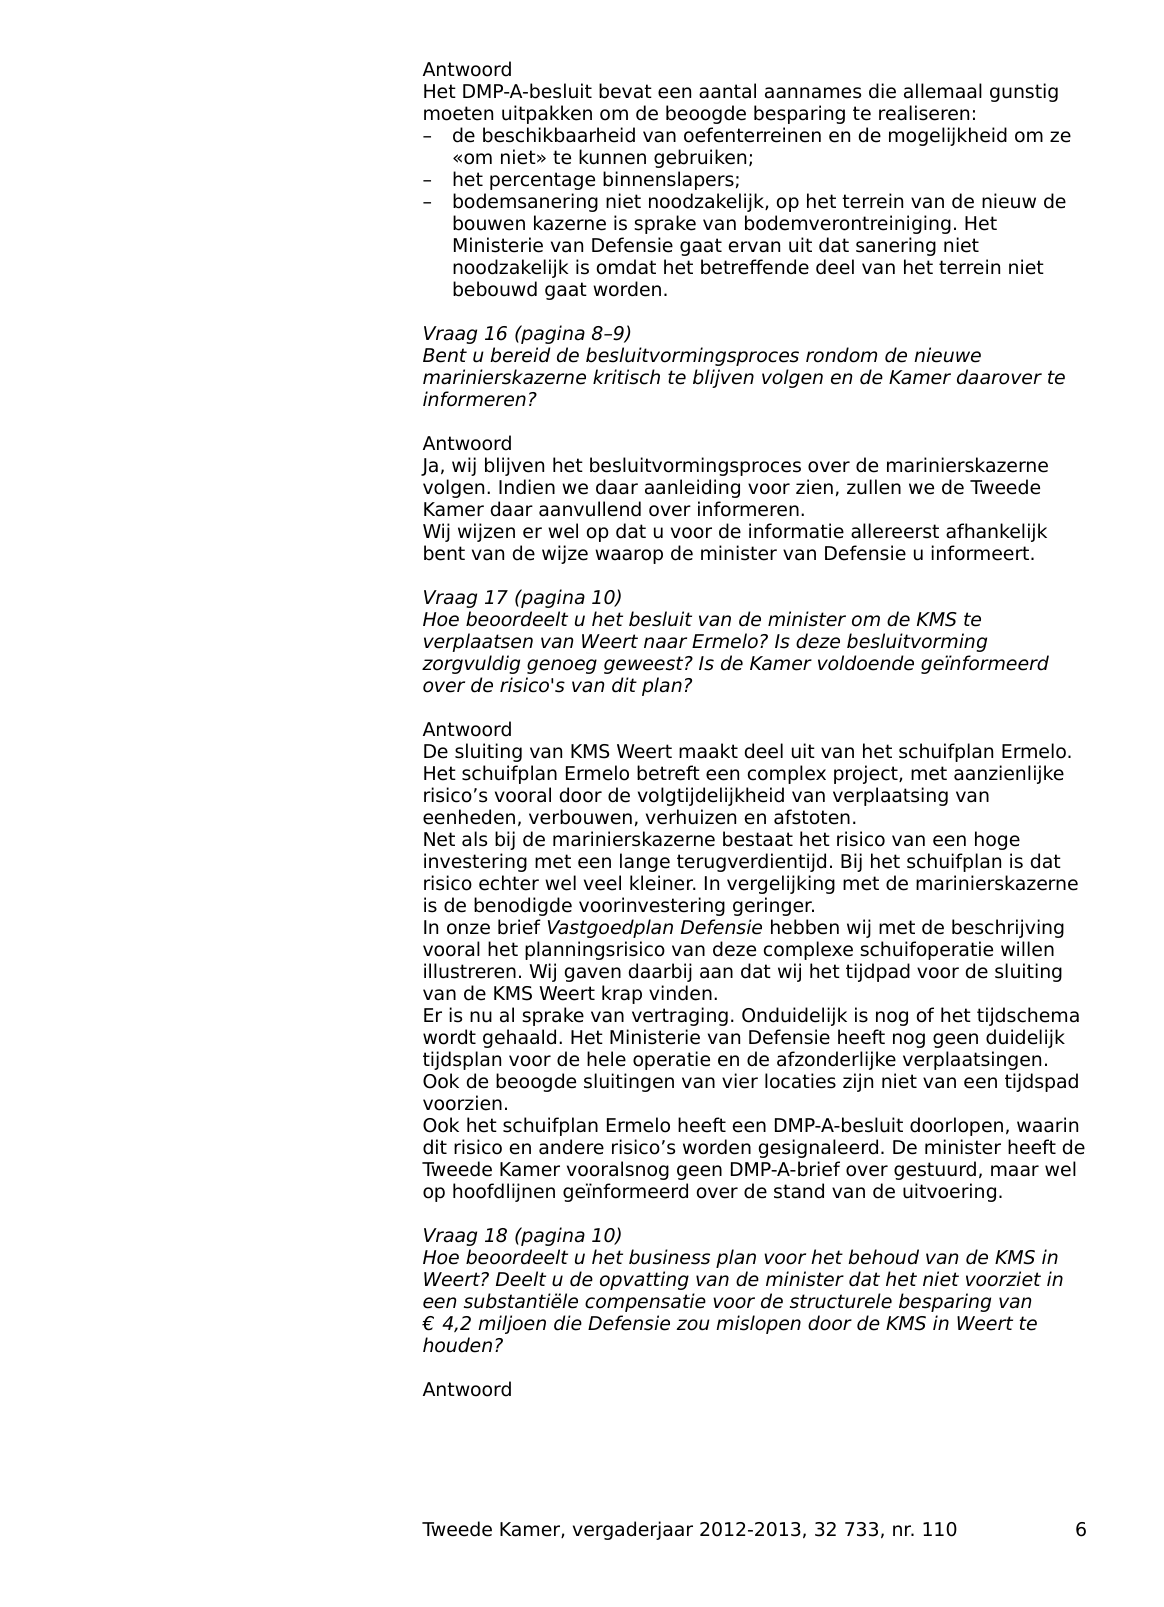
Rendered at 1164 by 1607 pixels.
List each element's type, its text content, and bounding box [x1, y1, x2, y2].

text Antwoord [422, 433, 1087, 455]
text Wij wijzen er wel op dat u voor de informatie allereerst afhankelijk bent van de wijze waarop de minister van Defensie u informeert. [422, 521, 1087, 565]
text Hoe beoordeelt u het besluit van de minister om de KMS te verplaatsen van Weert naar Ermelo? Is deze besluitvorming zorgvuldig genoeg geweest? Is de Kamer voldoende geïnformeerd over de risico's van dit plan? [422, 609, 1087, 697]
text Ja, wij blijven het besluitvormingsproces over de marinierskazerne volgen. Indien we daar aanleiding voor zien, zullen we de Tweede Kamer daar aanvullend over informeren. [422, 455, 1087, 521]
text In onze brief Vastgoedplan Defensie hebben wij met de beschrijving vooral het planningsrisico van deze complexe schuifoperatie willen illustreren. Wij gaven daarbij aan dat wij het tijdpad voor de sluiting van de KMS Weert krap vinden. [422, 917, 1087, 1005]
text – het percentage binnenslapers; [422, 169, 1087, 191]
text Bent u bereid de besluitvormingsproces rondom de nieuwe marinierskazerne kritisch te blijven volgen en de Kamer daarover te informeren? [422, 345, 1087, 411]
text Vraag 18 (pagina 10) [422, 1225, 1087, 1247]
text Hoe beoordeelt u het business plan voor het behoud van de KMS in Weert? Deelt u de opvatting van de minister dat het niet voorziet in een substantiële compensatie voor de structurele besparing van € 4,2 miljoen die Defensie zou mislopen door de KMS in Weert te houden? [422, 1247, 1087, 1357]
text De sluiting van KMS Weert maakt deel uit van het schuifplan Ermelo. Het schuifplan Ermelo betreft een complex project, met aanzienlijke risico’s vooral door de volgtijdelijkheid van verplaatsing van eenheden, verbouwen, verhuizen en afstoten. [422, 741, 1087, 829]
text Vraag 16 (pagina 8–9) [422, 323, 1087, 345]
text Antwoord [422, 719, 1087, 741]
text Ook het schuifplan Ermelo heeft een DMP-A-besluit doorlopen, waarin dit risico en andere risico’s worden gesignaleerd. De minister heeft de Tweede Kamer vooralsnog geen DMP-A-brief over gestuurd, maar wel op hoofdlijnen geïnformeerd over de stand van de uitvoering. [422, 1115, 1087, 1203]
text Er is nu al sprake van vertraging. Onduidelijk is nog of het tijdschema wordt gehaald. Het Ministerie van Defensie heeft nog geen duidelijk tijdsplan voor de hele operatie en de afzonderlijke verplaatsingen. Ook de beoogde sluitingen van vier locaties zijn niet van een tijdspad voorzien. [422, 1005, 1087, 1115]
text Antwoord [422, 59, 1087, 81]
text – de beschikbaarheid van oefenterreinen en de mogelijkheid om ze «om niet» te kunnen gebruiken; [422, 125, 1087, 169]
text – bodemsanering niet noodzakelijk, op het terrein van de nieuw de bouwen kazerne is sprake van bodemverontreiniging. Het Ministerie van Defensie gaat ervan uit dat sanering niet noodzakelijk is omdat het betreffende deel van het terrein niet bebouwd gaat worden. [422, 191, 1087, 301]
text Het DMP-A-besluit bevat een aantal aannames die allemaal gunstig moeten uitpakken om de beoogde besparing te realiseren: [422, 81, 1087, 125]
text Net als bij de marinierskazerne bestaat het risico van een hoge investering met een lange terugverdientijd. Bij het schuifplan is dat risico echter wel veel kleiner. In vergelijking met de marinierskazerne is de benodigde voorinvestering geringer. [422, 829, 1087, 917]
text Vraag 17 (pagina 10) [422, 587, 1087, 609]
text Antwoord [422, 1379, 1087, 1401]
